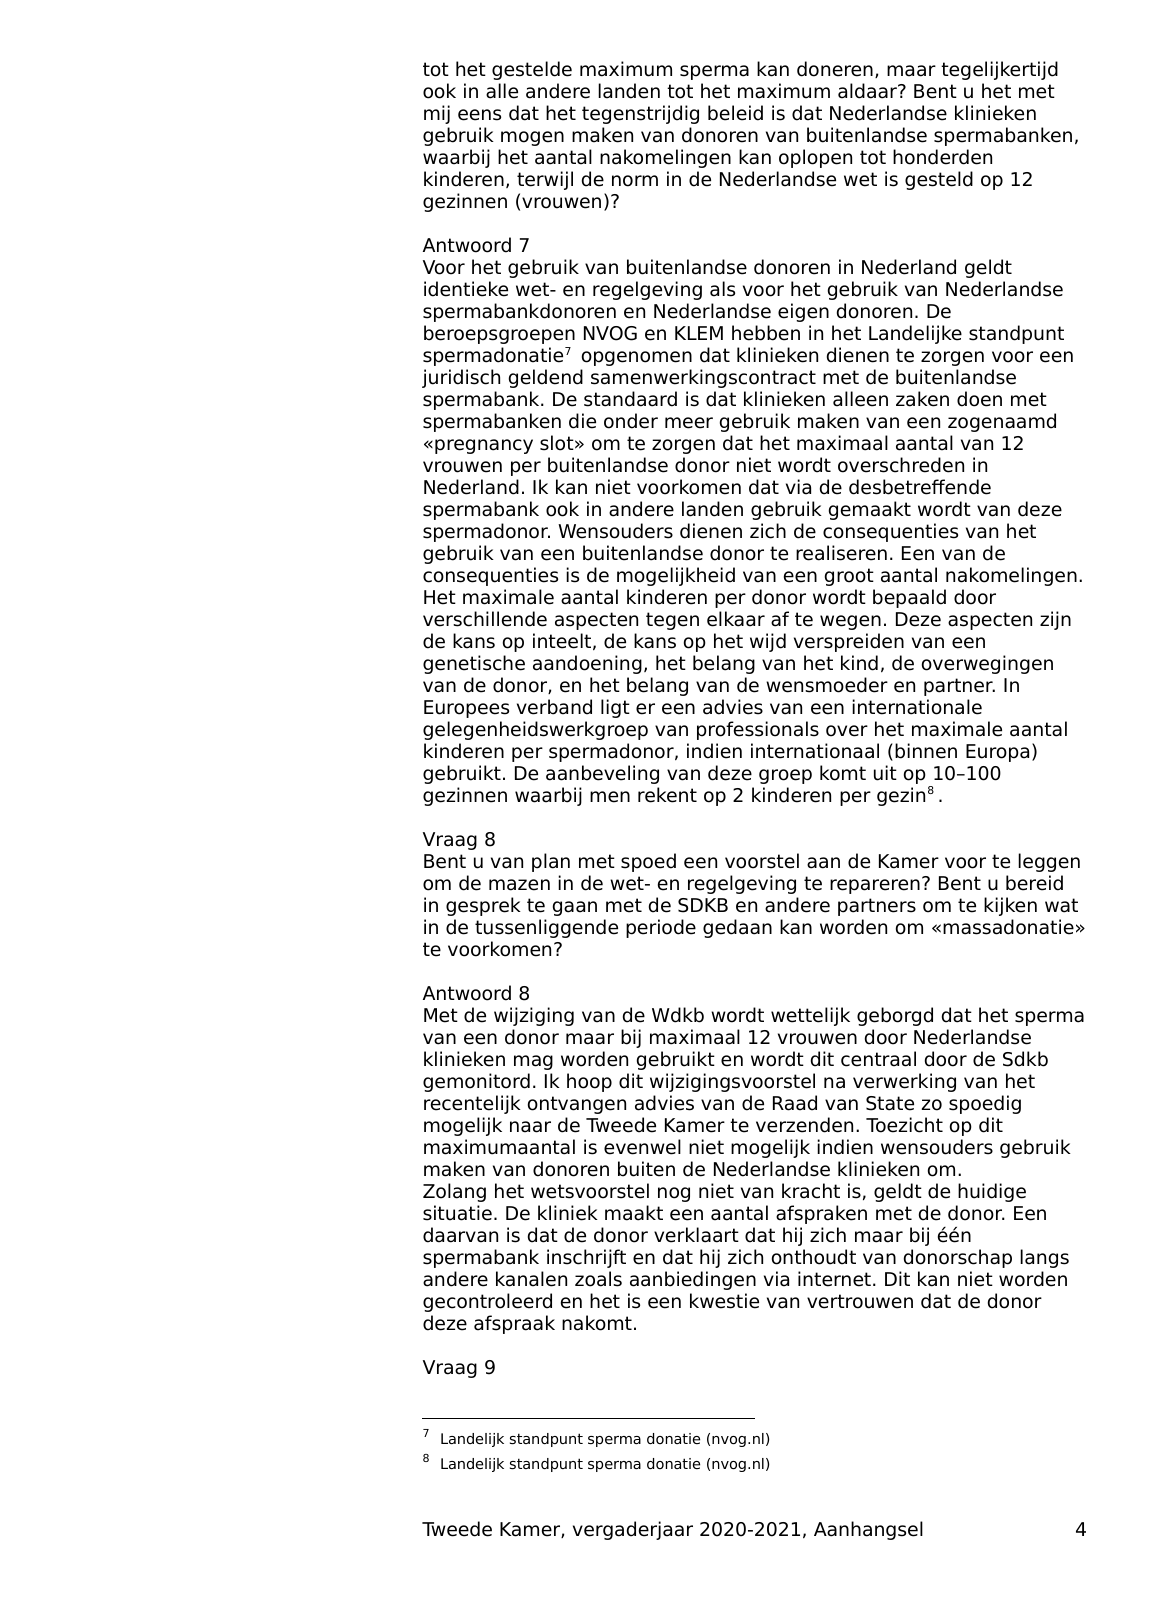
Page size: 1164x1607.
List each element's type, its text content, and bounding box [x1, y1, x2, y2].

text Antwoord 7 [422, 235, 1087, 257]
text Voor het gebruik van buitenlandse donoren in Nederland geldt identieke wet- en regelgeving als voor het gebruik van Nederlandse spermabankdonoren en Nederlandse eigen donoren. De beroepsgroepen NVOG en KLEM hebben in het Landelijke standpunt spermadonatie opgenomen dat klinieken dienen te zorgen voor een juridisch geldend samenwerkingscontract met de buitenlandse spermabank. De standaard is dat klinieken alleen zaken doen met spermabanken die onder meer gebruik maken van een zogenaamd «pregnancy slot» om te zorgen dat het maximaal aantal van 12 vrouwen per buitenlandse donor niet wordt overschreden in Nederland. Ik kan niet voorkomen dat via de desbetreffende spermabank ook in andere landen gebruik gemaakt wordt van deze spermadonor. Wensouders dienen zich de consequenties van het gebruik van een buitenlandse donor te realiseren. Een van de consequenties is de mogelijkheid van een groot aantal nakomelingen. Het maximale aantal kinderen per donor wordt bepaald door verschillende aspecten tegen elkaar af te wegen. Deze aspecten zijn de kans op inteelt, de kans op het wijd verspreiden van een genetische aandoening, het belang van het kind, de overwegingen van de donor, en het belang van de wensmoeder en partner. In Europees verband ligt er een advies van een internationale gelegenheidswerkgroep van professionals over het maximale aantal kinderen per spermadonor, indien internationaal (binnen Europa) gebruikt. De aanbeveling van deze groep komt uit op 10–100 gezinnen waarbij men rekent op 2 kinderen per gezin. [422, 257, 1087, 807]
text tot het gestelde maximum sperma kan doneren, maar tegelijkertijd ook in alle andere landen tot het maximum aldaar? Bent u het met mij eens dat het tegenstrijdig beleid is dat Nederlandse klinieken gebruik mogen maken van donoren van buitenlandse spermabanken, waarbij het aantal nakomelingen kan oplopen tot honderden kinderen, terwijl de norm in de Nederlandse wet is gesteld op 12 gezinnen (vrouwen)? [422, 59, 1087, 213]
text Zolang het wetsvoorstel nog niet van kracht is, geldt de huidige situatie. De kliniek maakt een aantal afspraken met de donor. Een daarvan is dat de donor verklaart dat hij zich maar bij één spermabank inschrijft en dat hij zich onthoudt van donorschap langs andere kanalen zoals aanbiedingen via internet. Dit kan niet worden gecontroleerd en het is een kwestie van vertrouwen dat de donor deze afspraak nakomt. [422, 1181, 1087, 1334]
text Vraag 8 [422, 829, 1087, 851]
text Bent u van plan met spoed een voorstel aan de Kamer voor te leggen om de mazen in de wet- en regelgeving te repareren? Bent u bereid in gesprek te gaan met de SDKB en andere partners om te kijken wat in de tussenliggende periode gedaan kan worden om «massadonatie» te voorkomen? [422, 851, 1087, 961]
text Vraag 9 [422, 1357, 1087, 1379]
text Antwoord 8 [422, 983, 1087, 1005]
text Landelijk standpunt sperma donatie (nvog.nl) [422, 1452, 1087, 1474]
text Met de wijziging van de Wdkb wordt wettelijk geborgd dat het sperma van een donor maar bij maximaal 12 vrouwen door Nederlandse klinieken mag worden gebruikt en wordt dit centraal door de Sdkb gemonitord. Ik hoop dit wijzigingsvoorstel na verwerking van het recentelijk ontvangen advies van de Raad van State zo spoedig mogelijk naar de Tweede Kamer te verzenden. Toezicht op dit maximumaantal is evenwel niet mogelijk indien wensouders gebruik maken van donoren buiten de Nederlandse klinieken om. [422, 1005, 1087, 1181]
text Landelijk standpunt sperma donatie (nvog.nl) [422, 1427, 1087, 1449]
